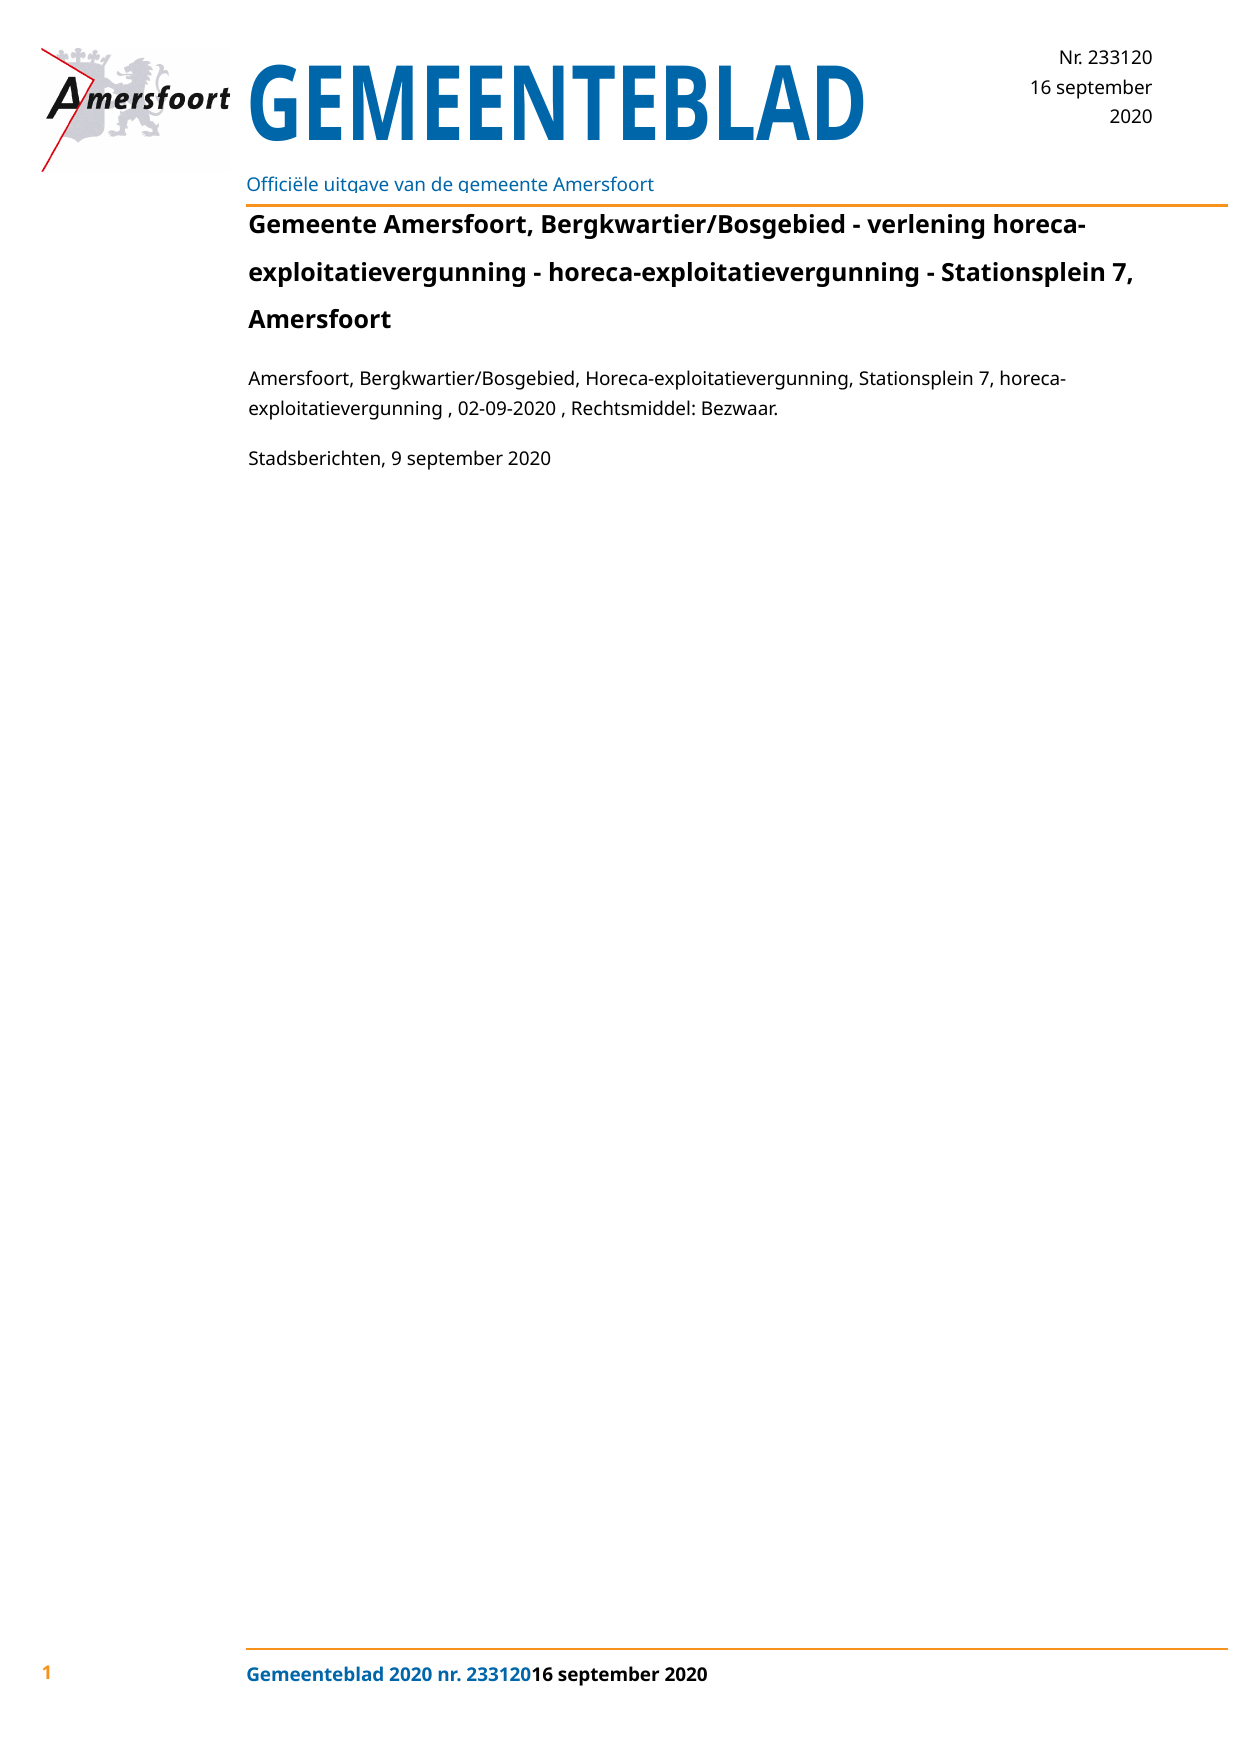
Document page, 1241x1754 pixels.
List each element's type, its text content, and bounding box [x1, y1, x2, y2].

text Amersfoort, Bergkwartier/Bosgebied, Horeca-exploitatievergunning, Stationsplein 7, horeca-exploitatievergunning , 02-09-2020 , Rechtsmiddel: Bezwaar. [248, 366, 1152, 421]
text Stadsberichten, 9 september 2020 [248, 446, 1152, 471]
picture [41, 47, 231, 172]
text Gemeente Amersfoort, Bergkwartier/Bosgebied - verlening horeca-exploitatievergunning - horeca-exploitatievergunning - Stationsplein 7, Amersfoort [248, 207, 1152, 336]
